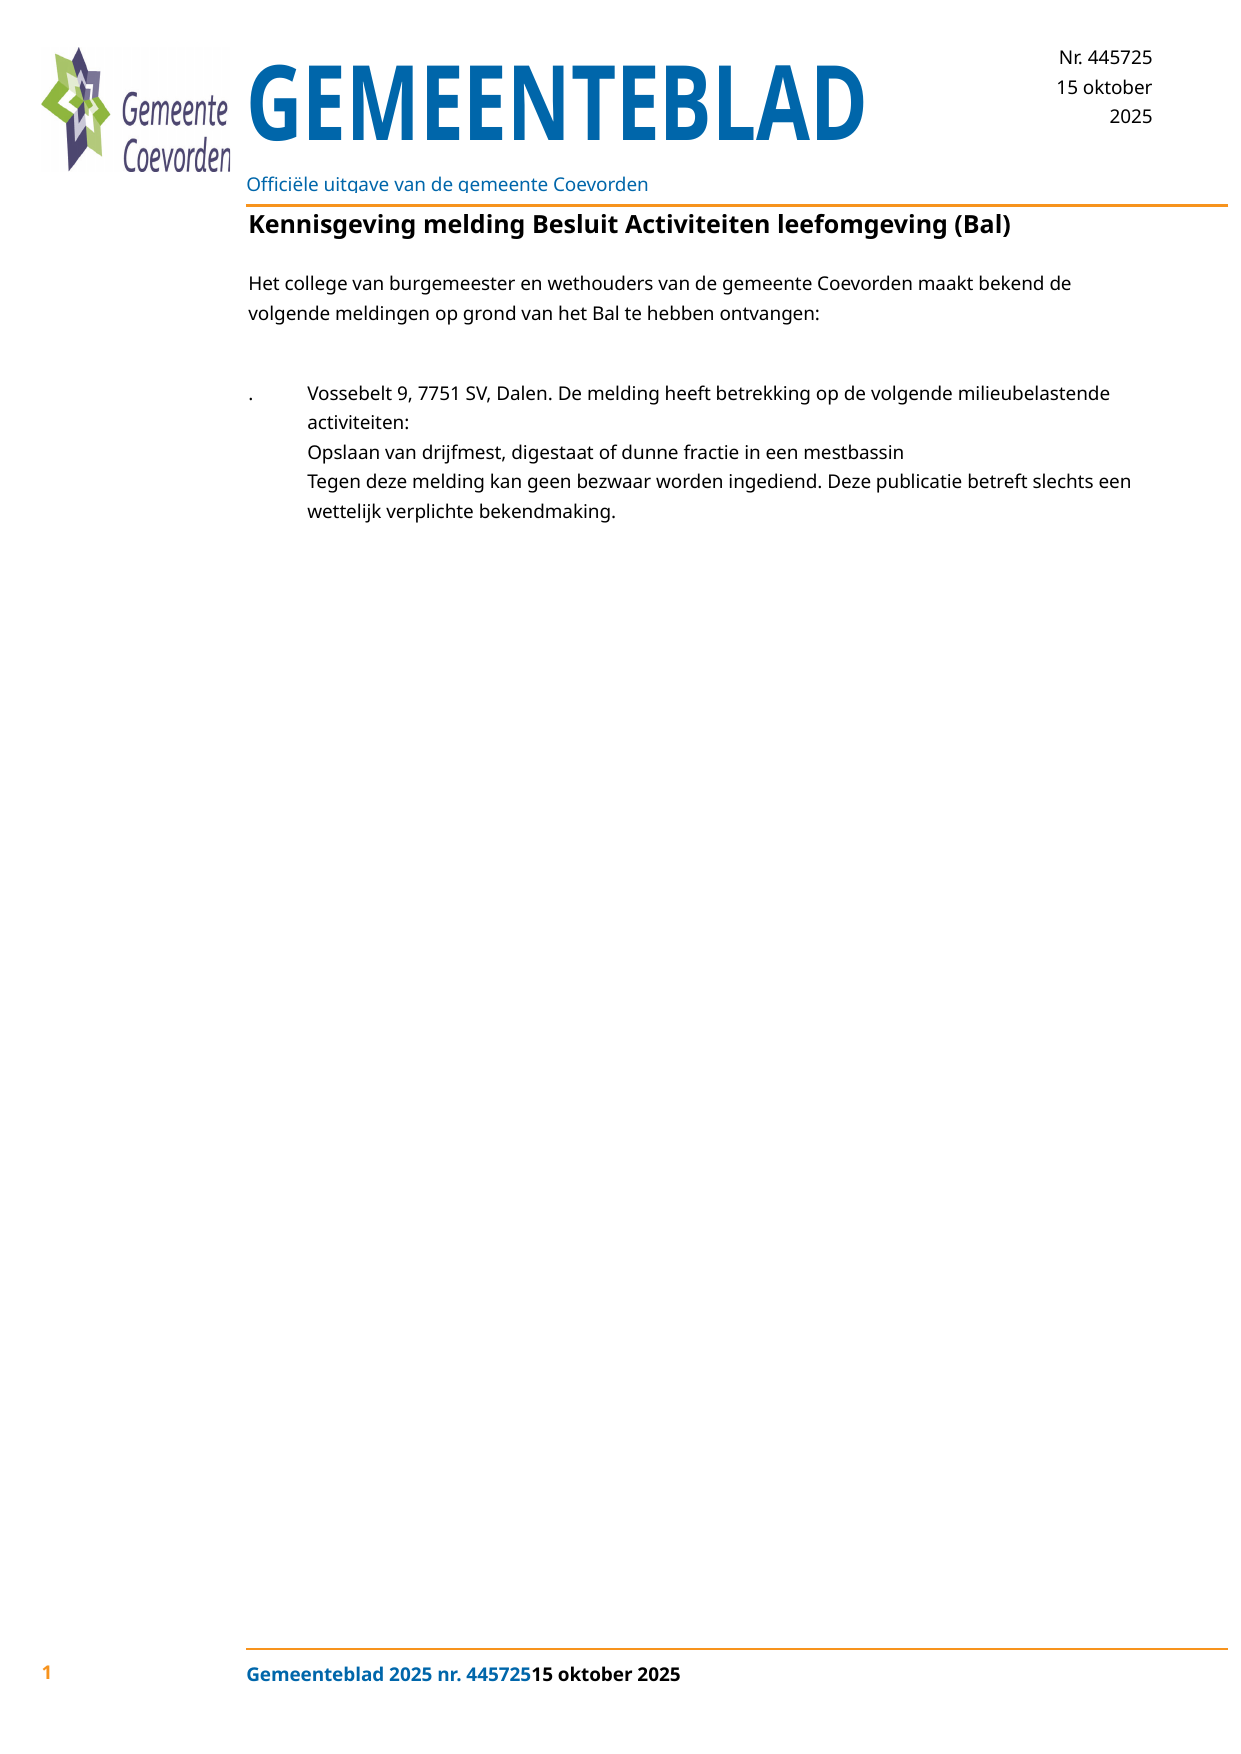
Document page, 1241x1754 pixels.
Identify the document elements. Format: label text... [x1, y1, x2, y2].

list Tegen deze melding kan geen bezwaar worden ingediend. Deze publicatie betreft slechts een wettelijk verplichte bekendmaking. [248, 469, 1152, 524]
picture [41, 47, 231, 172]
text Het college van burgemeester en wethouders van de gemeente Coevorden maakt bekend de volgende meldingen op grond van het Bal te hebben ontvangen: [248, 270, 1152, 326]
list Vossebelt 9, 7751 SV, Dalen. De melding heeft betrekking op de volgende milieubelastende activiteiten: [248, 380, 1152, 435]
text Kennisgeving melding Besluit Activiteiten leefomgeving (Bal) [248, 207, 1152, 241]
list Opslaan van drijfmest, digestaat of dunne fractie in een mestbassin [248, 439, 1152, 465]
